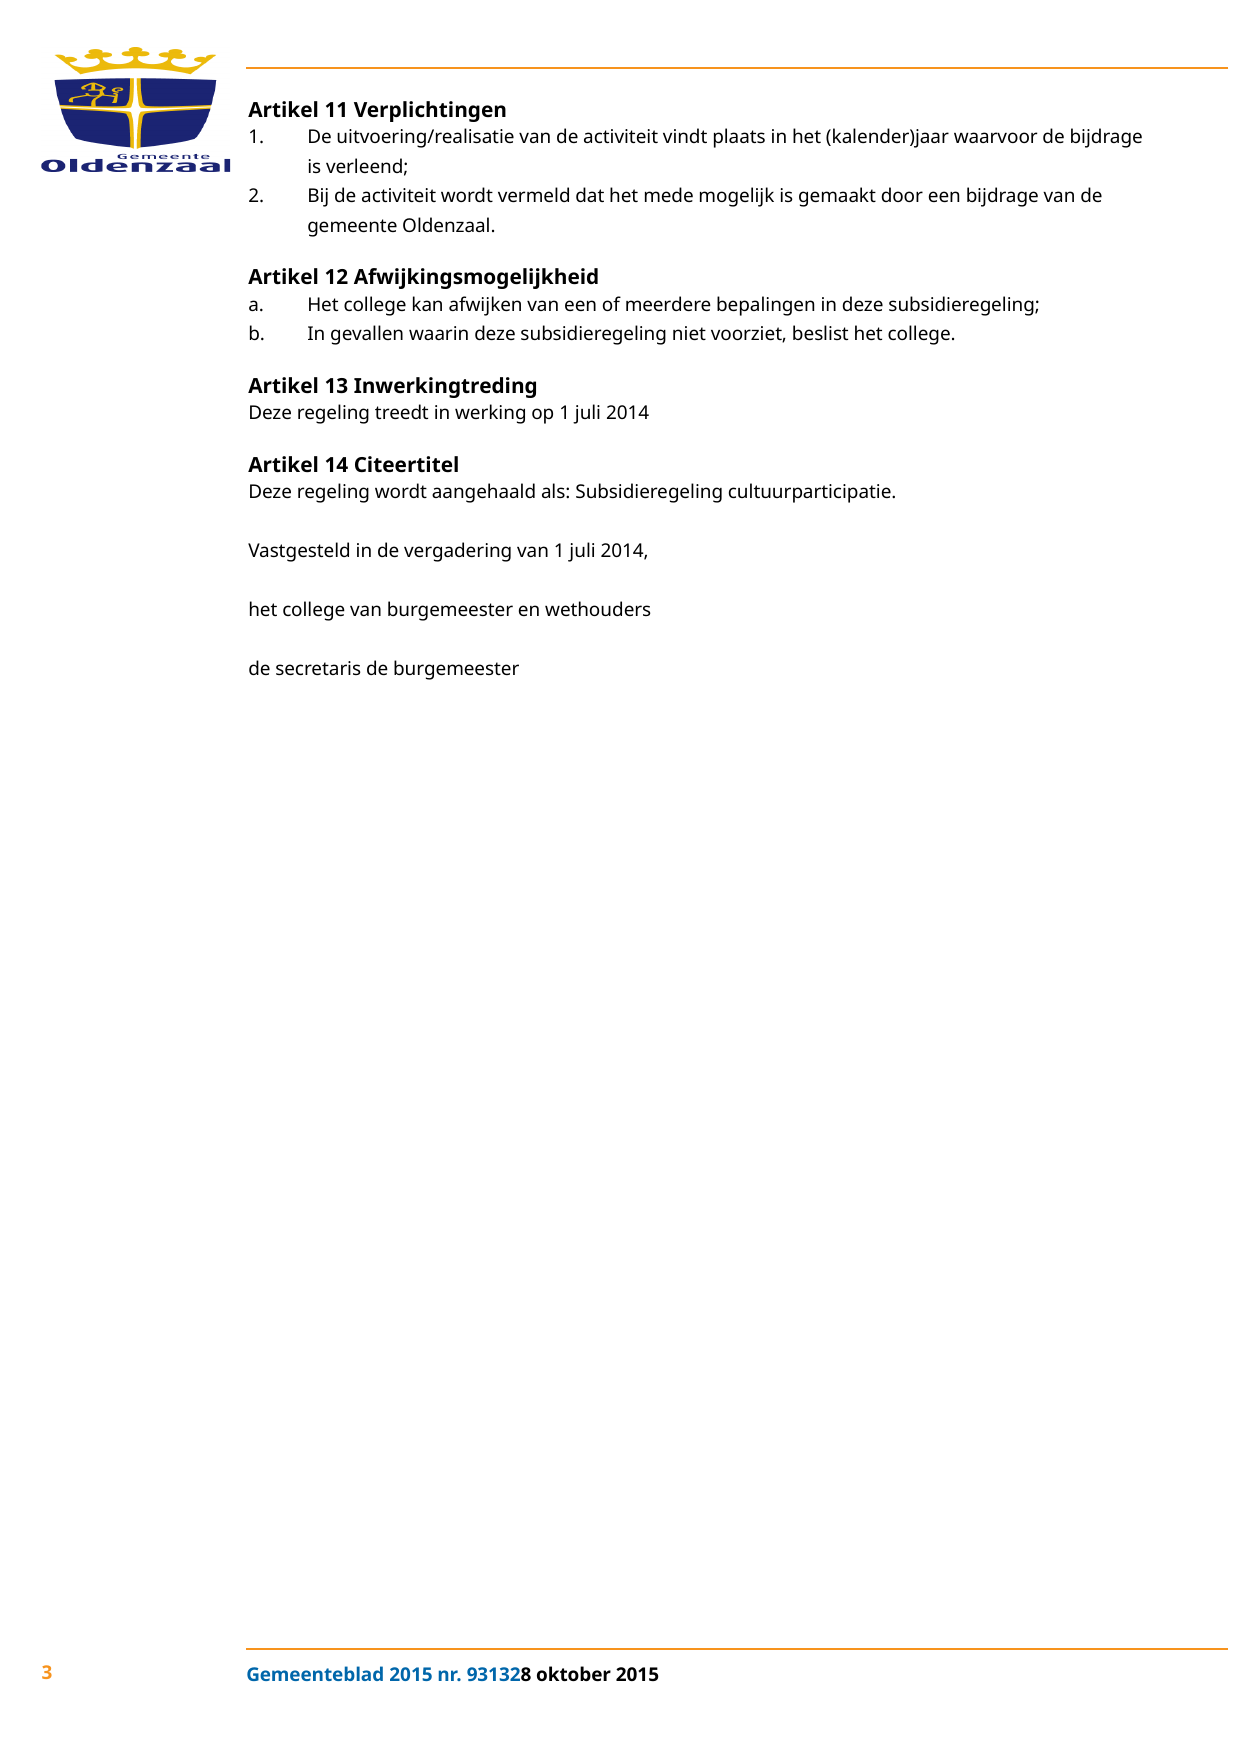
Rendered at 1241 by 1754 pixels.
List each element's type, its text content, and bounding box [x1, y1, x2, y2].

list De uitvoering/realisatie van de activiteit vindt plaats in het (kalender)jaar waarvoor de bijdrage is verleend; [248, 123, 1152, 178]
text het college van burgemeester en wethouders [248, 596, 1152, 622]
text Deze regeling treedt in werking op 1 juli 2014 [248, 399, 1152, 425]
text Vastgesteld in de vergadering van 1 juli 2014, [248, 537, 1152, 563]
list In gevallen waarin deze subsidieregeling niet voorziet, beslist het college. [248, 320, 1152, 346]
list Het college kan afwijken van een of meerdere bepalingen in deze subsidieregeling; [248, 291, 1152, 317]
text Artikel 14 Citeertitel [248, 450, 1152, 478]
text de secretaris de burgemeester [248, 656, 1152, 681]
text Artikel 11 Verplichtingen [248, 95, 1152, 123]
text Deze regeling wordt aangehaald als: Subsidieregeling cultuurparticipatie. [248, 478, 1152, 504]
picture [41, 47, 231, 172]
text Artikel 13 Inwerkingtreding [248, 371, 1152, 399]
text Artikel 12 Afwijkingsmogelijkheid [248, 262, 1152, 291]
list Bij de activiteit wordt vermeld dat het mede mogelijk is gemaakt door een bijdrage van de gemeente Oldenzaal. [248, 182, 1152, 238]
